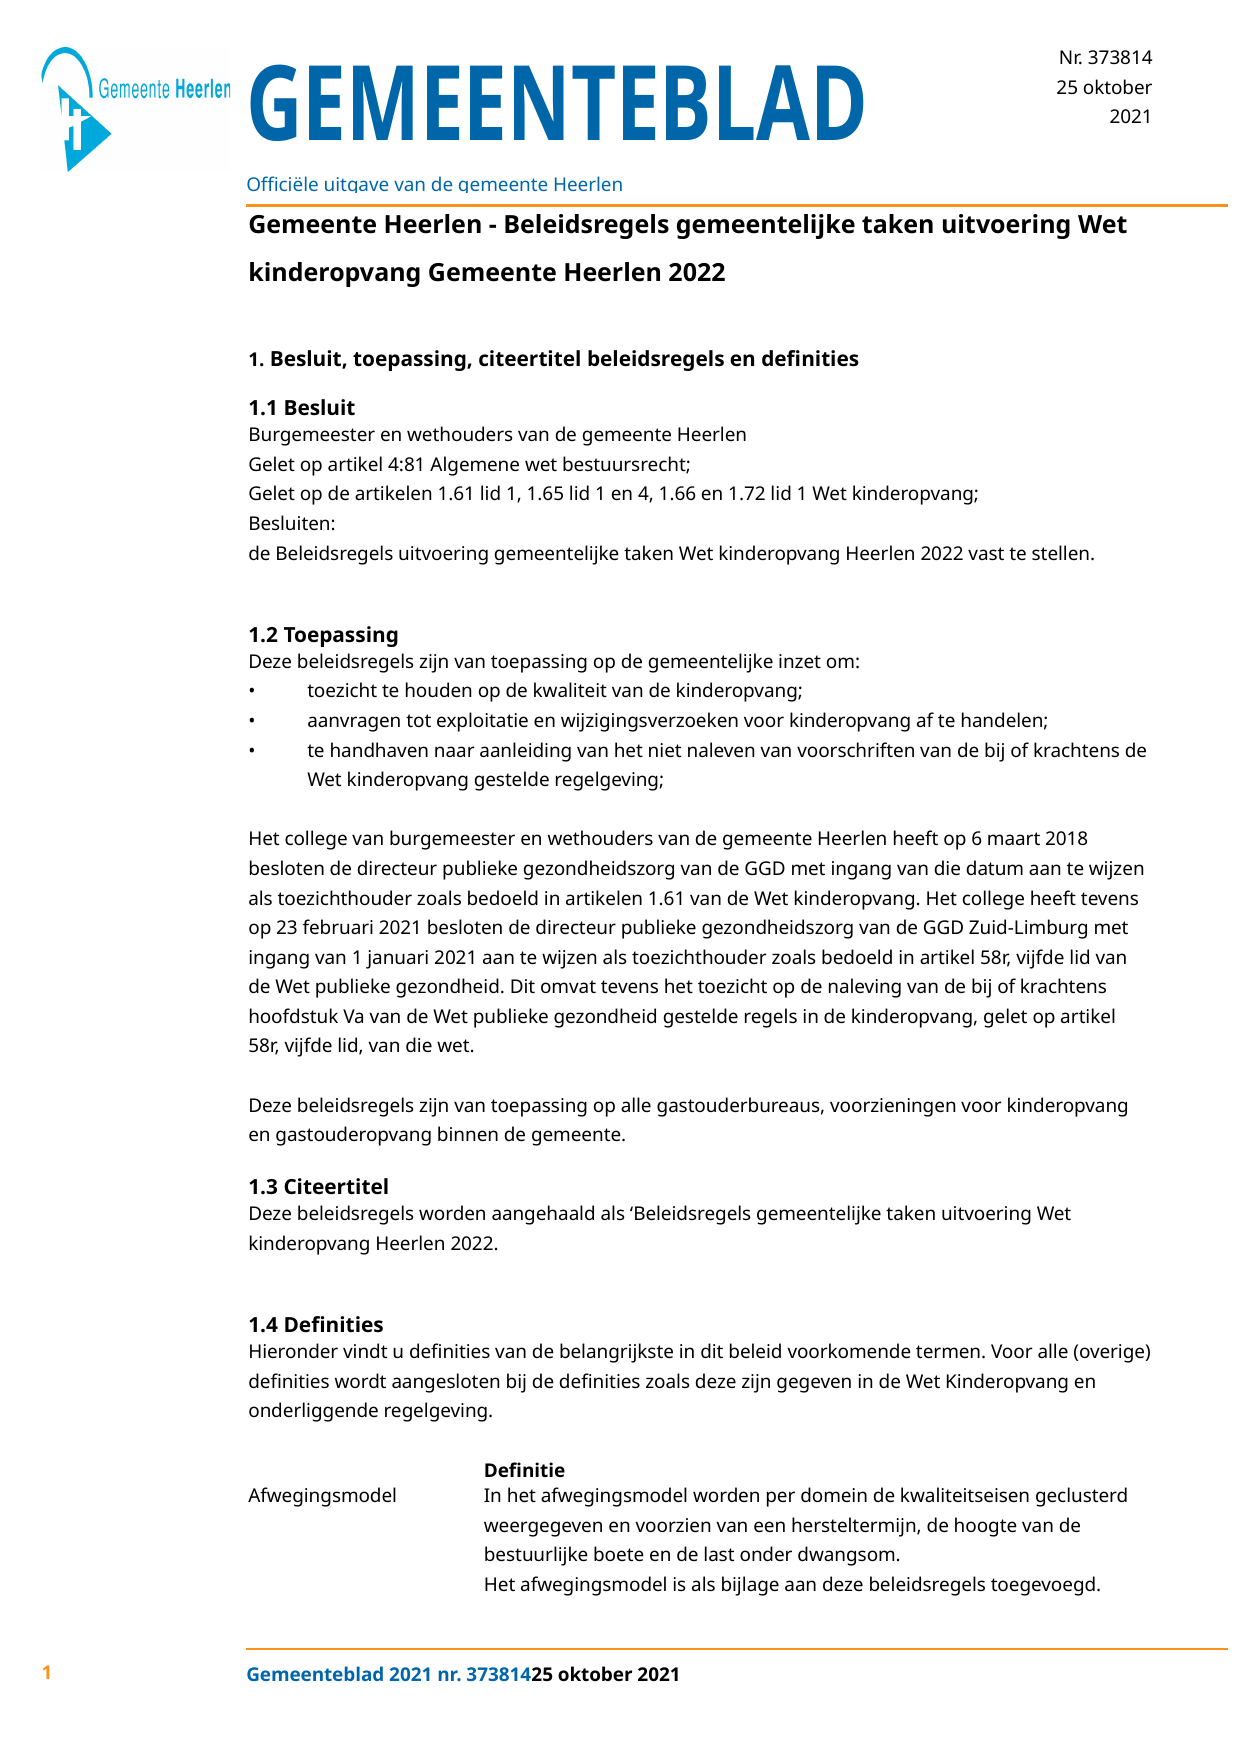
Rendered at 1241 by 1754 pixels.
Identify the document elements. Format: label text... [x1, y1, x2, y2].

text de Beleidsregels uitvoering gemeentelijke taken Wet kinderopvang Heerlen 2022 vast te stellen. [248, 540, 1152, 565]
text 1.3 Citeertitel [248, 1172, 1152, 1200]
text Hieronder vindt u definities van de belangrijkste in dit beleid voorkomende termen. Voor alle (overige) definities wordt aangesloten bij de definities zoals deze zijn gegeven in de Wet Kinderopvang en onderliggende regelgeving. [248, 1338, 1152, 1423]
text Deze beleidsregels worden aangehaald als ‘Beleidsregels gemeentelijke taken uitvoering Wet kinderopvang Heerlen 2022. [248, 1200, 1152, 1256]
text 1.2 Toepassing [248, 620, 1152, 648]
list aanvragen tot exploitatie en wijzigingsverzoeken voor kinderopvang af te handelen; [248, 707, 1152, 733]
table_cell In het afwegingsmodel worden per domein de kwaliteitseisen geclusterd weergegeven en voorzien van een hersteltermijn, de hoogte van de bestuurlijke boete en de last onder dwangsom. Het afwegingsmodel is als bijlage aan deze beleidsregels toegevoegd. [484, 1483, 1152, 1597]
text Het college van burgemeester en wethouders van de gemeente Heerlen heeft op 6 maart 2018 besloten de directeur publieke gezondheidszorg van de GGD met ingang van die datum aan te wijzen als toezichthouder zoals bedoeld in artikelen 1.61 van de Wet kinderopvang. Het college heeft tevens op 23 februari 2021 besloten de directeur publieke gezondheidszorg van de GGD Zuid-Limburg met ingang van 1 januari 2021 aan te wijzen als toezichthouder zoals bedoeld in artikel 58r, vijfde lid van de Wet publieke gezondheid. Dit omvat tevens het toezicht op de naleving van de bij of krachtens hoofdstuk Va van de Wet publieke gezondheid gestelde regels in de kinderopvang, gelet op artikel 58r, vijfde lid, van die wet. [248, 826, 1152, 1058]
list toezicht te houden op de kwaliteit van de kinderopvang; [248, 678, 1152, 703]
text 1. Besluit, toepassing, citeertitel beleidsregels en definities [248, 344, 1152, 372]
text Deze beleidsregels zijn van toepassing op alle gastouderbureaus, voorzieningen voor kinderopvang en gastouderopvang binnen de gemeente. [248, 1092, 1152, 1147]
text Burgemeester en wethouders van de gemeente Heerlen [248, 421, 1152, 447]
text 1.4 Definities [248, 1310, 1152, 1338]
picture [41, 47, 59, 70]
text Deze beleidsregels zijn van toepassing op de gemeentelijke inzet om: [248, 648, 1152, 674]
table_cell Afwegingsmodel [248, 1483, 484, 1597]
text Gelet op de artikelen 1.61 lid 1, 1.65 lid 1 en 4, 1.66 en 1.72 lid 1 Wet kinderopvang; [248, 481, 1152, 506]
table_header [248, 1457, 484, 1482]
text Besluiten: [248, 510, 1152, 536]
text Gemeente Heerlen - Beleidsregels gemeentelijke taken uitvoering Wet kinderopvang Gemeente Heerlen 2022 [248, 207, 1152, 288]
list te handhaven naar aanleiding van het niet naleven van voorschriften van de bij of krachtens de Wet kinderopvang gestelde regelgeving; [248, 737, 1152, 792]
text Gelet op artikel 4:81 Algemene wet bestuursrecht; [248, 451, 1152, 477]
table_header Definitie [484, 1457, 1152, 1482]
picture [41, 47, 231, 172]
text 1.1 Besluit [248, 393, 1152, 421]
